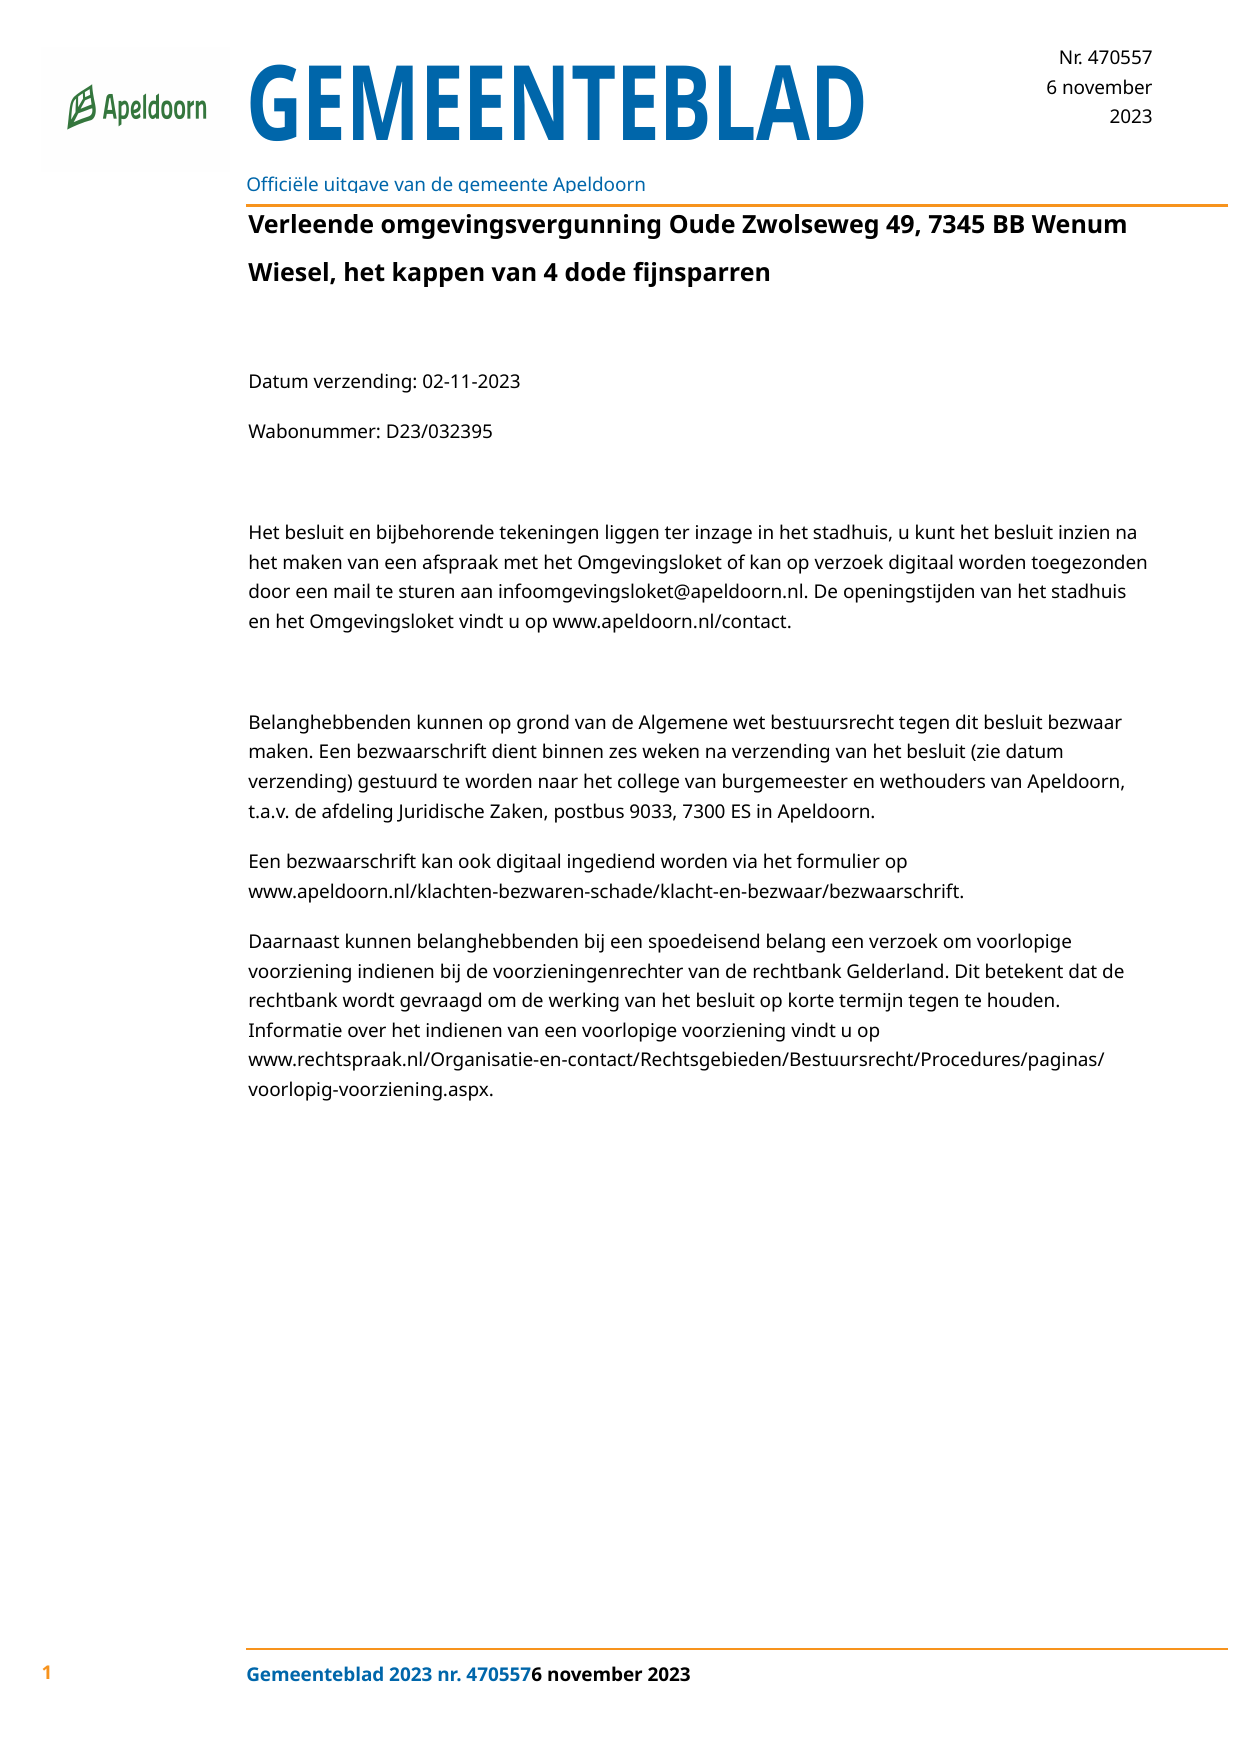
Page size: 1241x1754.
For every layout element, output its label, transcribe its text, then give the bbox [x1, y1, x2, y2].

text Wabonummer: D23/032395 [248, 419, 1152, 444]
text Belanghebbenden kunnen op grond van de Algemene wet bestuursrecht tegen dit besluit bezwaar maken. Een bezwaarschrift dient binnen zes weken na verzending van het besluit (zie datum verzending) gestuurd te worden naar het college van burgemeester en wethouders van Apeldoorn, t.a.v. de afdeling Juridische Zaken, postbus 9033, 7300 ES in Apeldoorn. [248, 709, 1152, 824]
text Een bezwaarschrift kan ook digitaal ingediend worden via het formulier op www.apeldoorn.nl/klachten-bezwaren-schade/klacht-en-bezwaar/bezwaarschrift. [248, 848, 1152, 904]
text Datum verzending: 02-11-2023 [248, 368, 1152, 394]
text Verleende omgevingsvergunning Oude Zwolseweg 49, 7345 BB Wenum Wiesel, het kappen van 4 dode fijnsparren [248, 207, 1152, 288]
text Het besluit en bijbehorende tekeningen liggen ter inzage in het stadhuis, u kunt het besluit inzien na het maken van een afspraak met het Omgevingsloket of kan op verzoek digitaal worden toegezonden door een mail te sturen aan infoomgevingsloket@apeldoorn.nl. De openingstijden van het stadhuis en het Omgevingsloket vindt u op www.apeldoorn.nl/contact. [248, 519, 1152, 634]
text Daarnaast kunnen belanghebbenden bij een spoedeisend belang een verzoek om voorlopige voorziening indienen bij de voorzieningenrechter van de rechtbank Gelderland. Dit betekent dat de rechtbank wordt gevraagd om de werking van het besluit op korte termijn tegen te houden. Informatie over het indienen van een voorlopige voorziening vindt u op www.rechtspraak.nl/Organisatie-en-contact/Rechtsgebieden/Bestuursrecht/Procedures/paginas/voorlopig-voorziening.aspx. [248, 928, 1152, 1102]
picture [41, 47, 231, 172]
